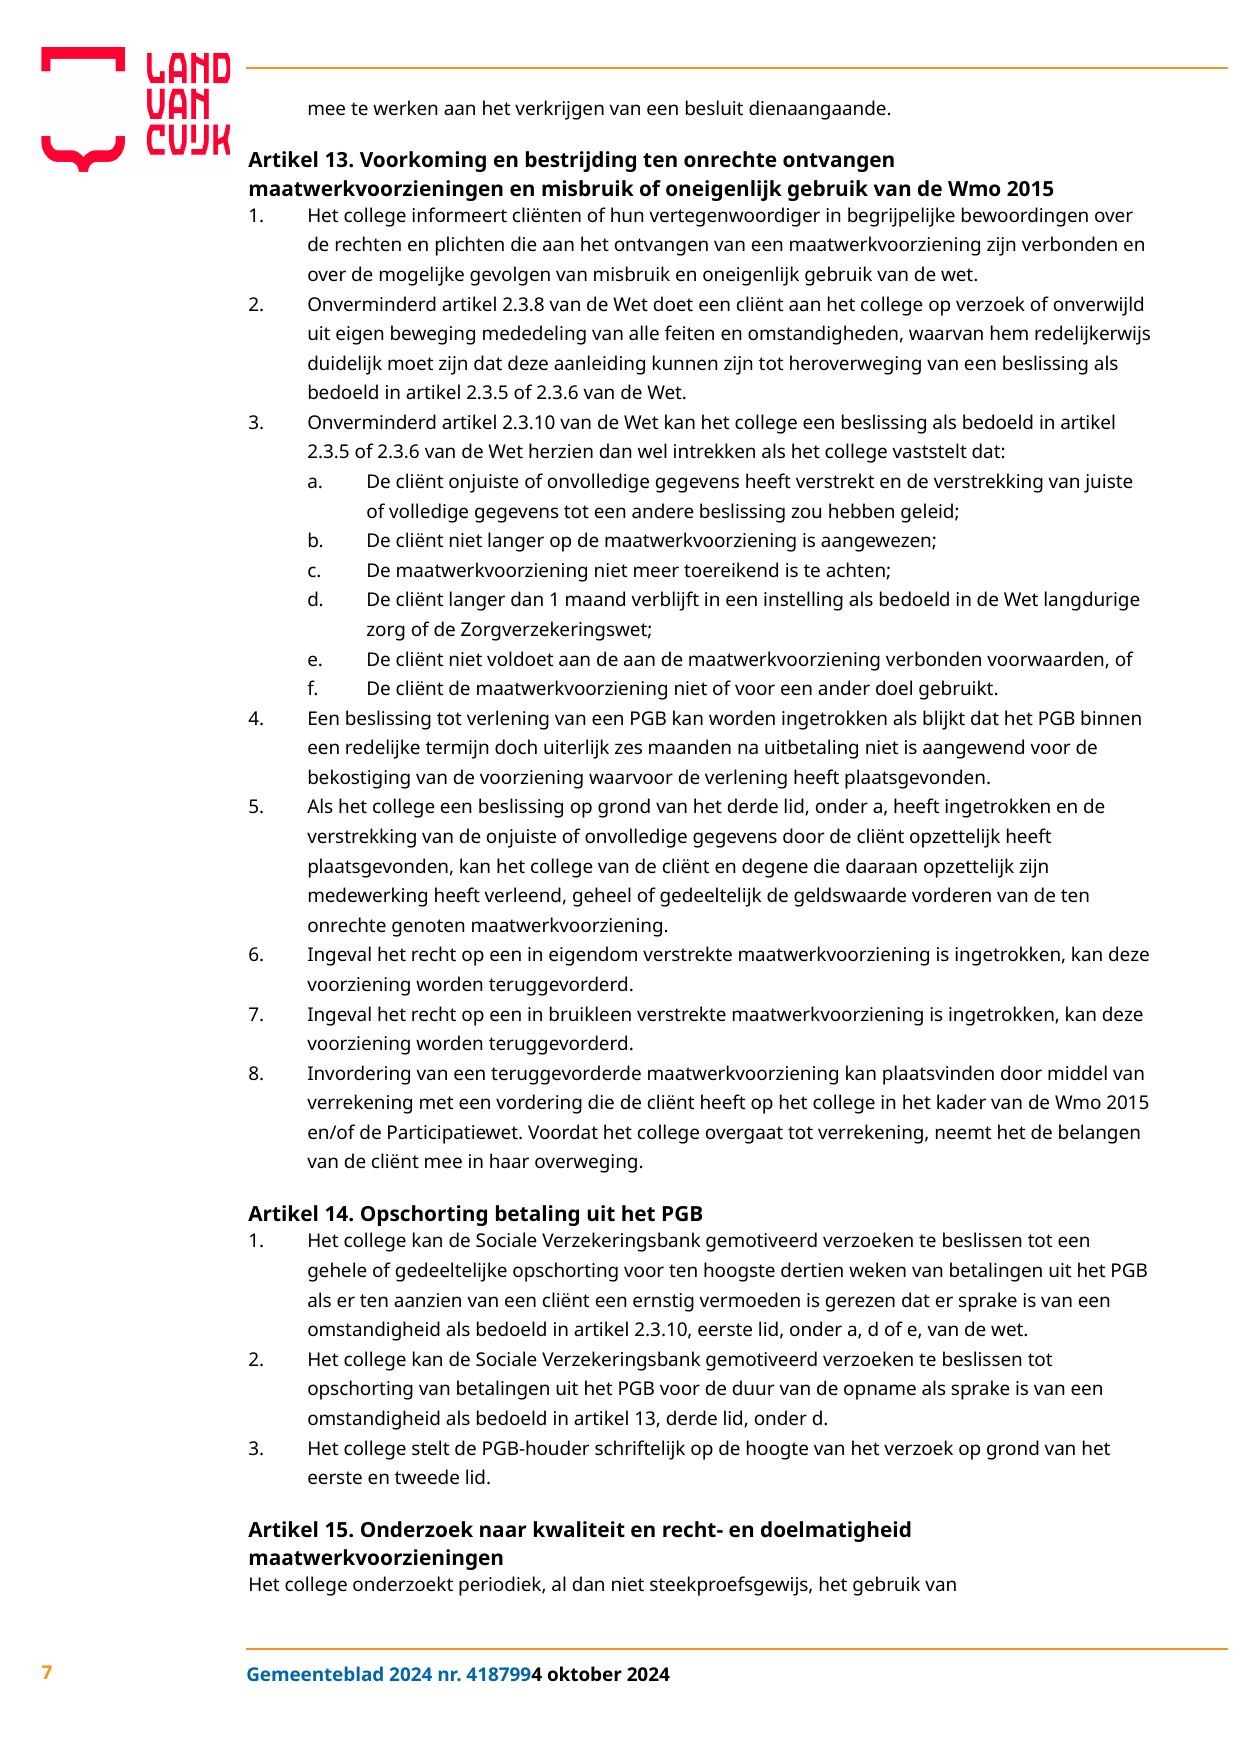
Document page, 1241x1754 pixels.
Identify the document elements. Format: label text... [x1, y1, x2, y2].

list Als het college een beslissing op grond van het derde lid, onder a, heeft ingetrokken en de verstrekking van de onjuiste of onvolledige gegevens door de cliënt opzettelijk heeft plaatsgevonden, kan het college van de cliënt en degene die daaraan opzettelijk zijn medewerking heeft verleend, geheel of gedeeltelijk de geldswaarde vorderen van de ten onrechte genoten maatwerkvoorziening. [248, 794, 1152, 938]
list De cliënt langer dan 1 maand verblijft in een instelling als bedoeld in de Wet langdurige zorg of de Zorgverzekeringswet; [307, 587, 1152, 642]
list Onverminderd artikel 2.3.10 van de Wet kan het college een beslissing als bedoeld in artikel 2.3.5 of 2.3.6 van de Wet herzien dan wel intrekken als het college vaststelt dat: [248, 409, 1152, 464]
list Het college kan de Sociale Verzekeringsbank gemotiveerd verzoeken te beslissen tot een gehele of gedeeltelijke opschorting voor ten hoogste dertien weken van betalingen uit het PGB als er ten aanzien van een cliënt een ernstig vermoeden is gerezen dat er sprake is van een omstandigheid als bedoeld in artikel 2.3.10, eerste lid, onder a, d of e, van de wet. [248, 1228, 1152, 1342]
list Ingeval het recht op een in bruikleen verstrekte maatwerkvoorziening is ingetrokken, kan deze voorziening worden teruggevorderd. [248, 1001, 1152, 1056]
list Het college kan de Sociale Verzekeringsbank gemotiveerd verzoeken te beslissen tot opschorting van betalingen uit het PGB voor de duur van de opname als sprake is van een omstandigheid als bedoeld in artikel 13, derde lid, onder d. [248, 1346, 1152, 1431]
list Onverminderd artikel 2.3.8 van de Wet doet een cliënt aan het college op verzoek of onverwijld uit eigen beweging mededeling van alle feiten en omstandigheden, waarvan hem redelijkerwijs duidelijk moet zijn dat deze aanleiding kunnen zijn tot heroverweging van een beslissing als bedoeld in artikel 2.3.5 of 2.3.6 van de Wet. [248, 291, 1152, 405]
list De cliënt niet voldoet aan de aan de maatwerkvoorziening verbonden voorwaarden, of [307, 646, 1152, 672]
list Het college informeert cliënten of hun vertegenwoordiger in begrijpelijke bewoordingen over de rechten en plichten die aan het ontvangen van een maatwerkvoorziening zijn verbonden en over de mogelijke gevolgen van misbruik en oneigenlijk gebruik van de wet. [248, 202, 1152, 287]
picture [41, 47, 231, 172]
text Artikel 13. Voorkoming en bestrijding ten onrechte ontvangen maatwerkvoorzieningen en misbruik of oneigenlijk gebruik van de Wmo 2015 [248, 145, 1152, 202]
list De cliënt onjuiste of onvolledige gegevens heeft verstrekt en de verstrekking van juiste of volledige gegevens tot een andere beslissing zou hebben geleid; [307, 468, 1152, 524]
text Het college onderzoekt periodiek, al dan niet steekproefsgewijs, het gebruik van [248, 1572, 1152, 1597]
list De cliënt niet langer op de maatwerkvoorziening is aangewezen; [307, 527, 1152, 553]
text Artikel 14. Opschorting betaling uit het PGB [248, 1199, 1152, 1228]
list De cliënt de maatwerkvoorziening niet of voor een ander doel gebruikt. [307, 675, 1152, 701]
list Het college stelt de PGB-houder schriftelijk op de hoogte van het verzoek op grond van het eerste en tweede lid. [248, 1435, 1152, 1490]
text Artikel 15. Onderzoek naar kwaliteit en recht- en doelmatigheid maatwerkvoorzieningen [248, 1515, 1152, 1572]
list mee te werken aan het verkrijgen van een besluit dienaangaande. [248, 95, 1152, 121]
list De maatwerkvoorziening niet meer toereikend is te achten; [307, 557, 1152, 583]
list Een beslissing tot verlening van een PGB kan worden ingetrokken als blijkt dat het PGB binnen een redelijke termijn doch uiterlijk zes maanden na uitbetaling niet is aangewend voor de bekostiging van de voorziening waarvoor de verlening heeft plaatsgevonden. [248, 705, 1152, 790]
list Ingeval het recht op een in eigendom verstrekte maatwerkvoorziening is ingetrokken, kan deze voorziening worden teruggevorderd. [248, 942, 1152, 997]
list Invordering van een teruggevorderde maatwerkvoorziening kan plaatsvinden door middel van verrekening met een vordering die de cliënt heeft op het college in het kader van de Wmo 2015 en/of de Participatiewet. Voordat het college overgaat tot verrekening, neemt het de belangen van de cliënt mee in haar overweging. [248, 1060, 1152, 1174]
